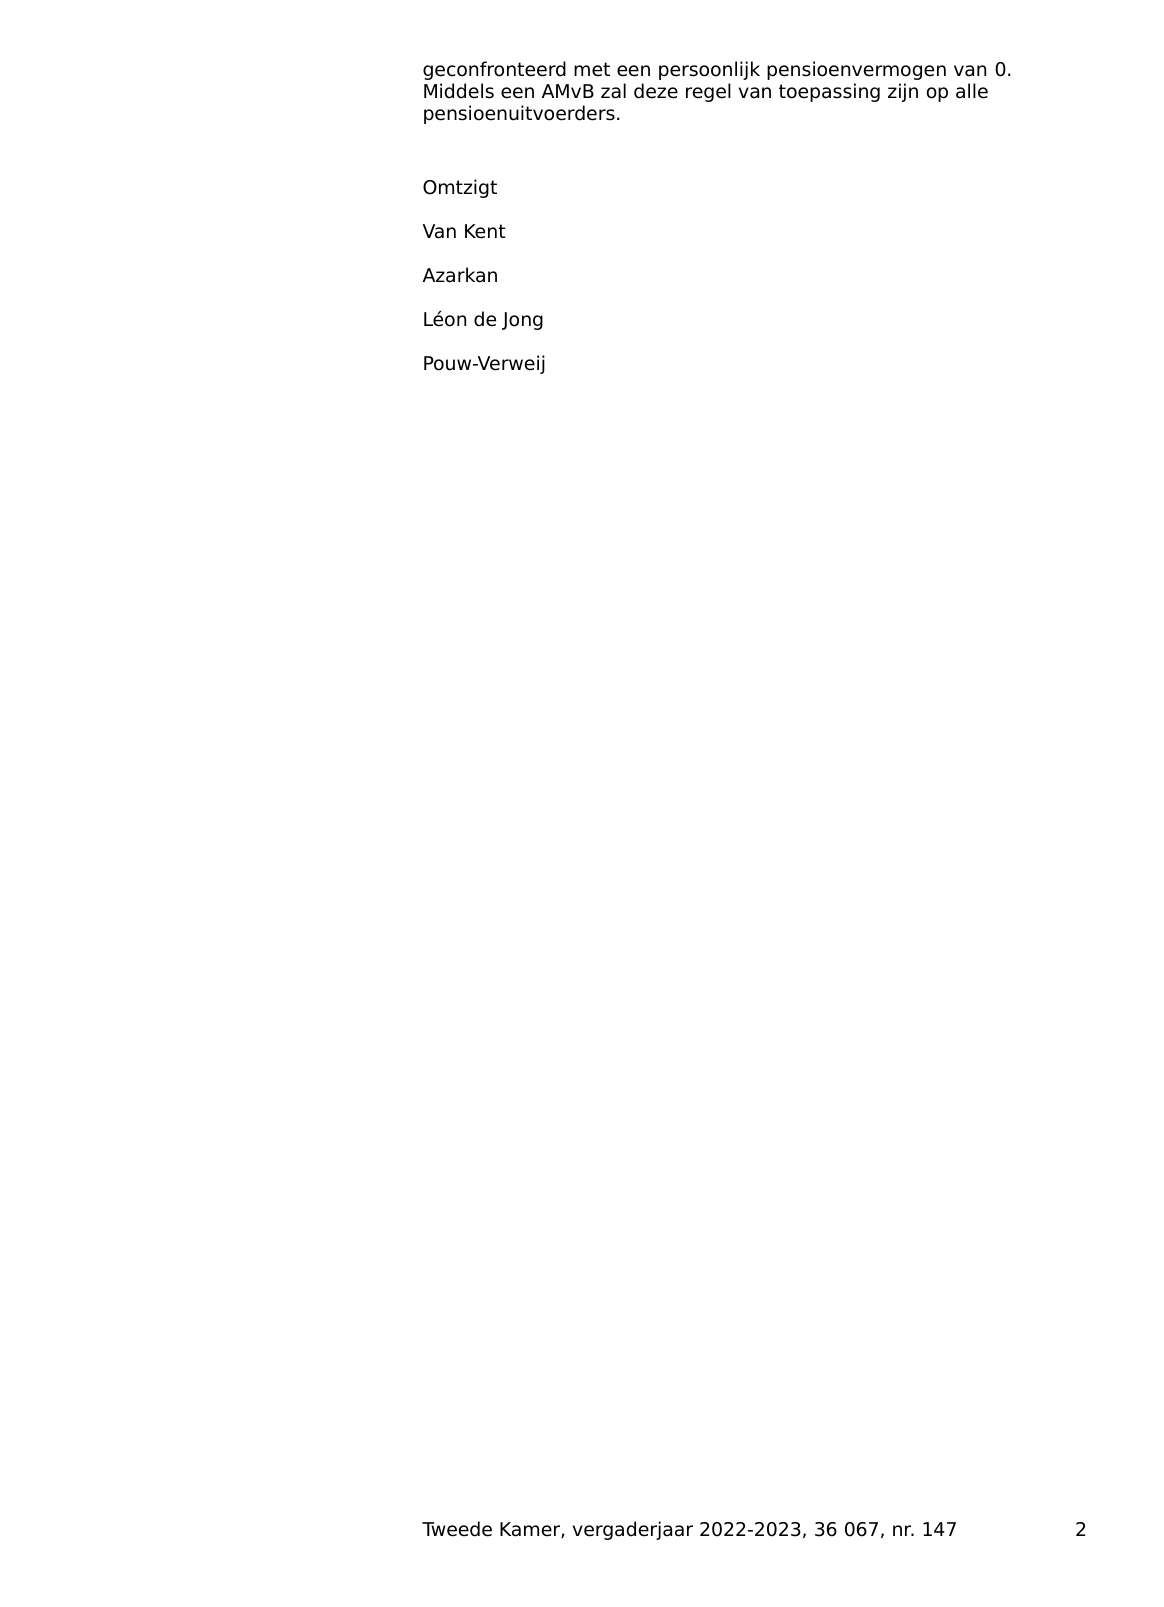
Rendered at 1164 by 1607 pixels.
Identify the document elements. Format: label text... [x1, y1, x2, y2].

text Omtzigt Van Kent Azarkan Léon de Jong Pouw-Verweij [422, 155, 1087, 375]
text geconfronteerd met een persoonlijk pensioenvermogen van 0. Middels een AMvB zal deze regel van toepassing zijn op alle pensioenuitvoerders. [422, 59, 1087, 125]
